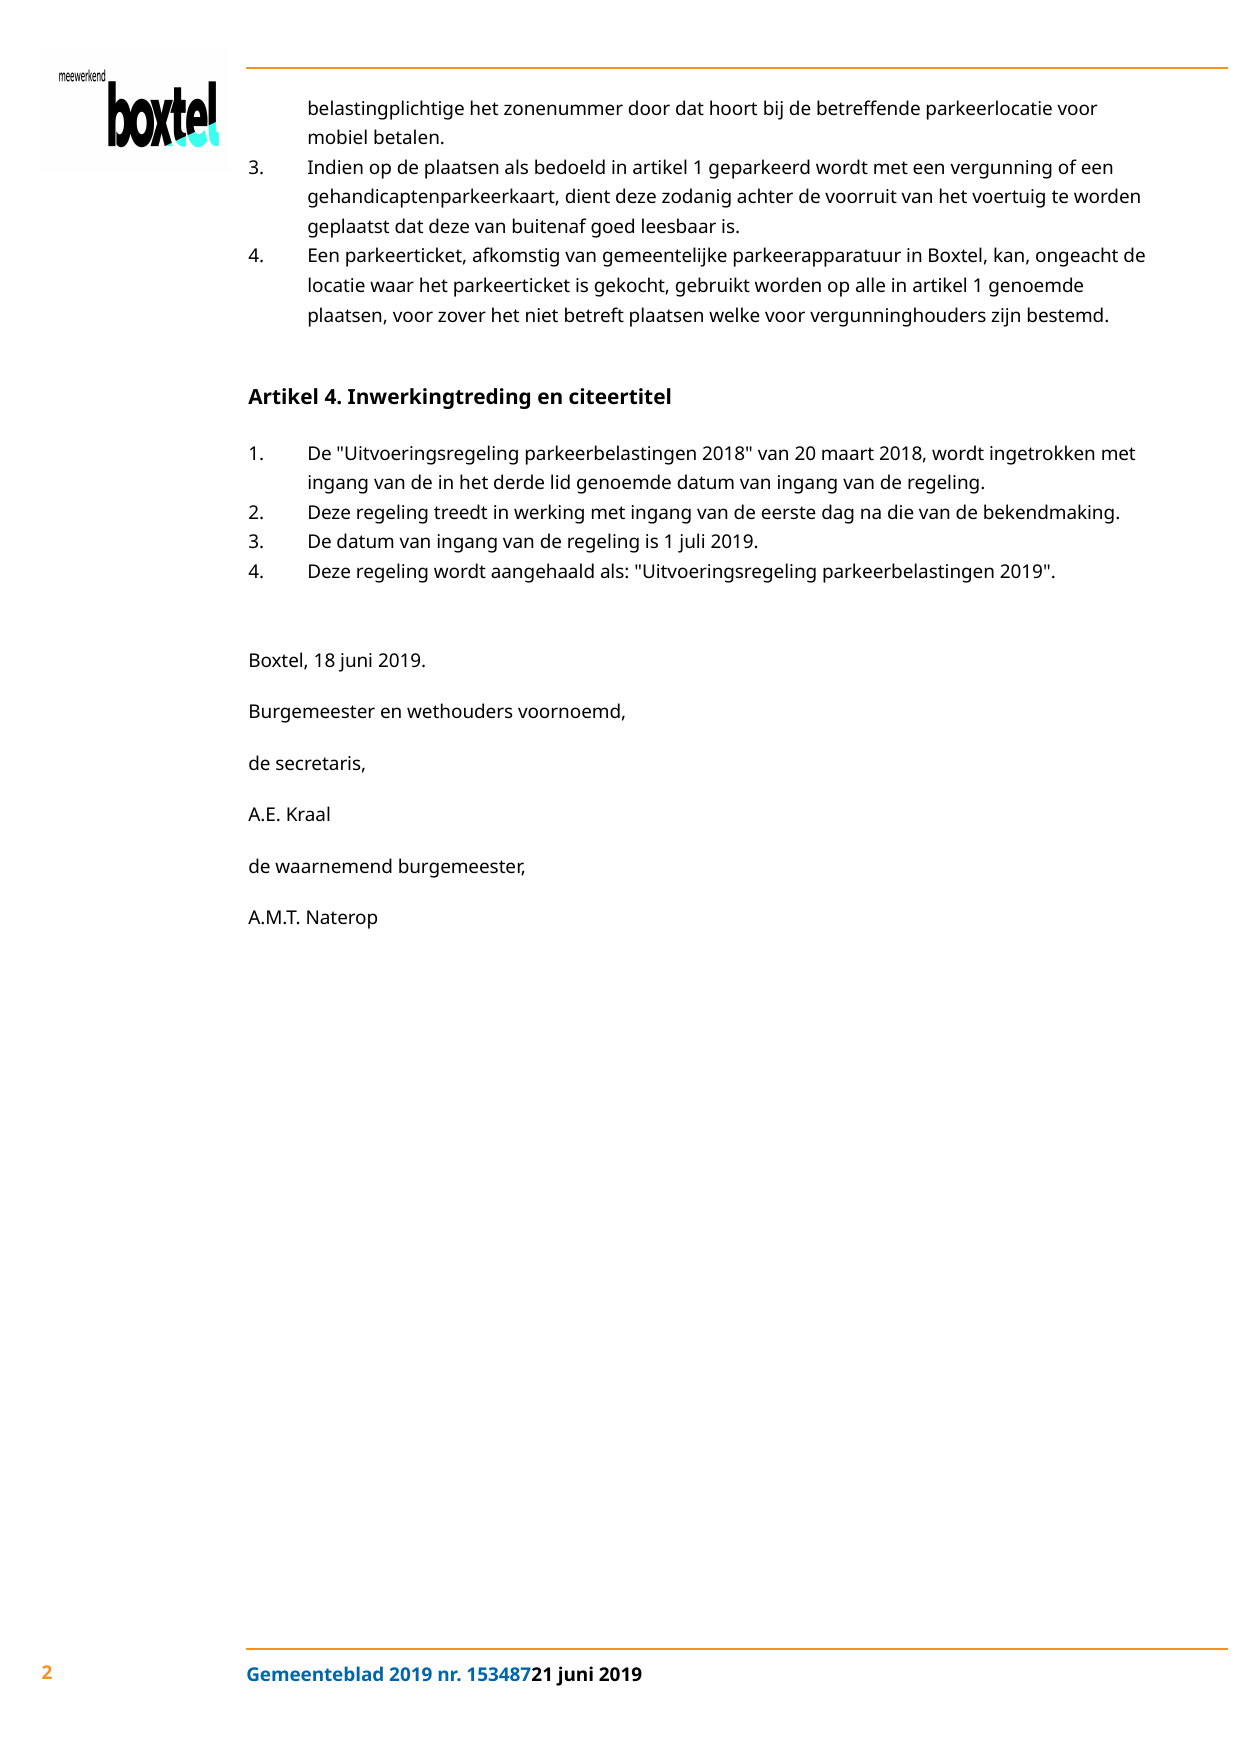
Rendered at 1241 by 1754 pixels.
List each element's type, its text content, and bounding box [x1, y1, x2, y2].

list Deze regeling wordt aangehaald als: "Uitvoeringsregeling parkeerbelastingen 2019". [248, 558, 1152, 584]
text de waarnemend burgemeester, [248, 853, 1152, 878]
list De "Uitvoeringsregeling parkeerbelastingen 2018" van 20 maart 2018, wordt ingetrokken met ingang van de in het derde lid genoemde datum van ingang van de regeling. [248, 440, 1152, 495]
text Boxtel, 18 juni 2019. [248, 647, 1152, 673]
text Burgemeester en wethouders voornoemd, [248, 698, 1152, 724]
list Indien op de plaatsen als bedoeld in artikel 1 geparkeerd wordt met een vergunning of een gehandicaptenparkeerkaart, dient deze zodanig achter de voorruit van het voertuig te worden geplaatst dat deze van buitenaf goed leesbaar is. [248, 154, 1152, 239]
list Deze regeling treedt in werking met ingang van de eerste dag na die van de bekendmaking. [248, 499, 1152, 525]
text Artikel 4. Inwerkingtreding en citeertitel [248, 382, 1152, 410]
picture [41, 47, 231, 172]
text A.M.T. Naterop [248, 904, 1152, 930]
list De datum van ingang van de regeling is 1 juli 2019. [248, 529, 1152, 554]
list belastingplichtige het zonenummer door dat hoort bij de betreffende parkeerlocatie voor mobiel betalen. [248, 95, 1152, 150]
text A.E. Kraal [248, 801, 1152, 827]
text de secretaris, [248, 750, 1152, 776]
list Een parkeerticket, afkomstig van gemeentelijke parkeerapparatuur in Boxtel, kan, ongeacht de locatie waar het parkeerticket is gekocht, gebruikt worden op alle in artikel 1 genoemde plaatsen, voor zover het niet betreft plaatsen welke voor vergunninghouders zijn bestemd. [248, 243, 1152, 328]
